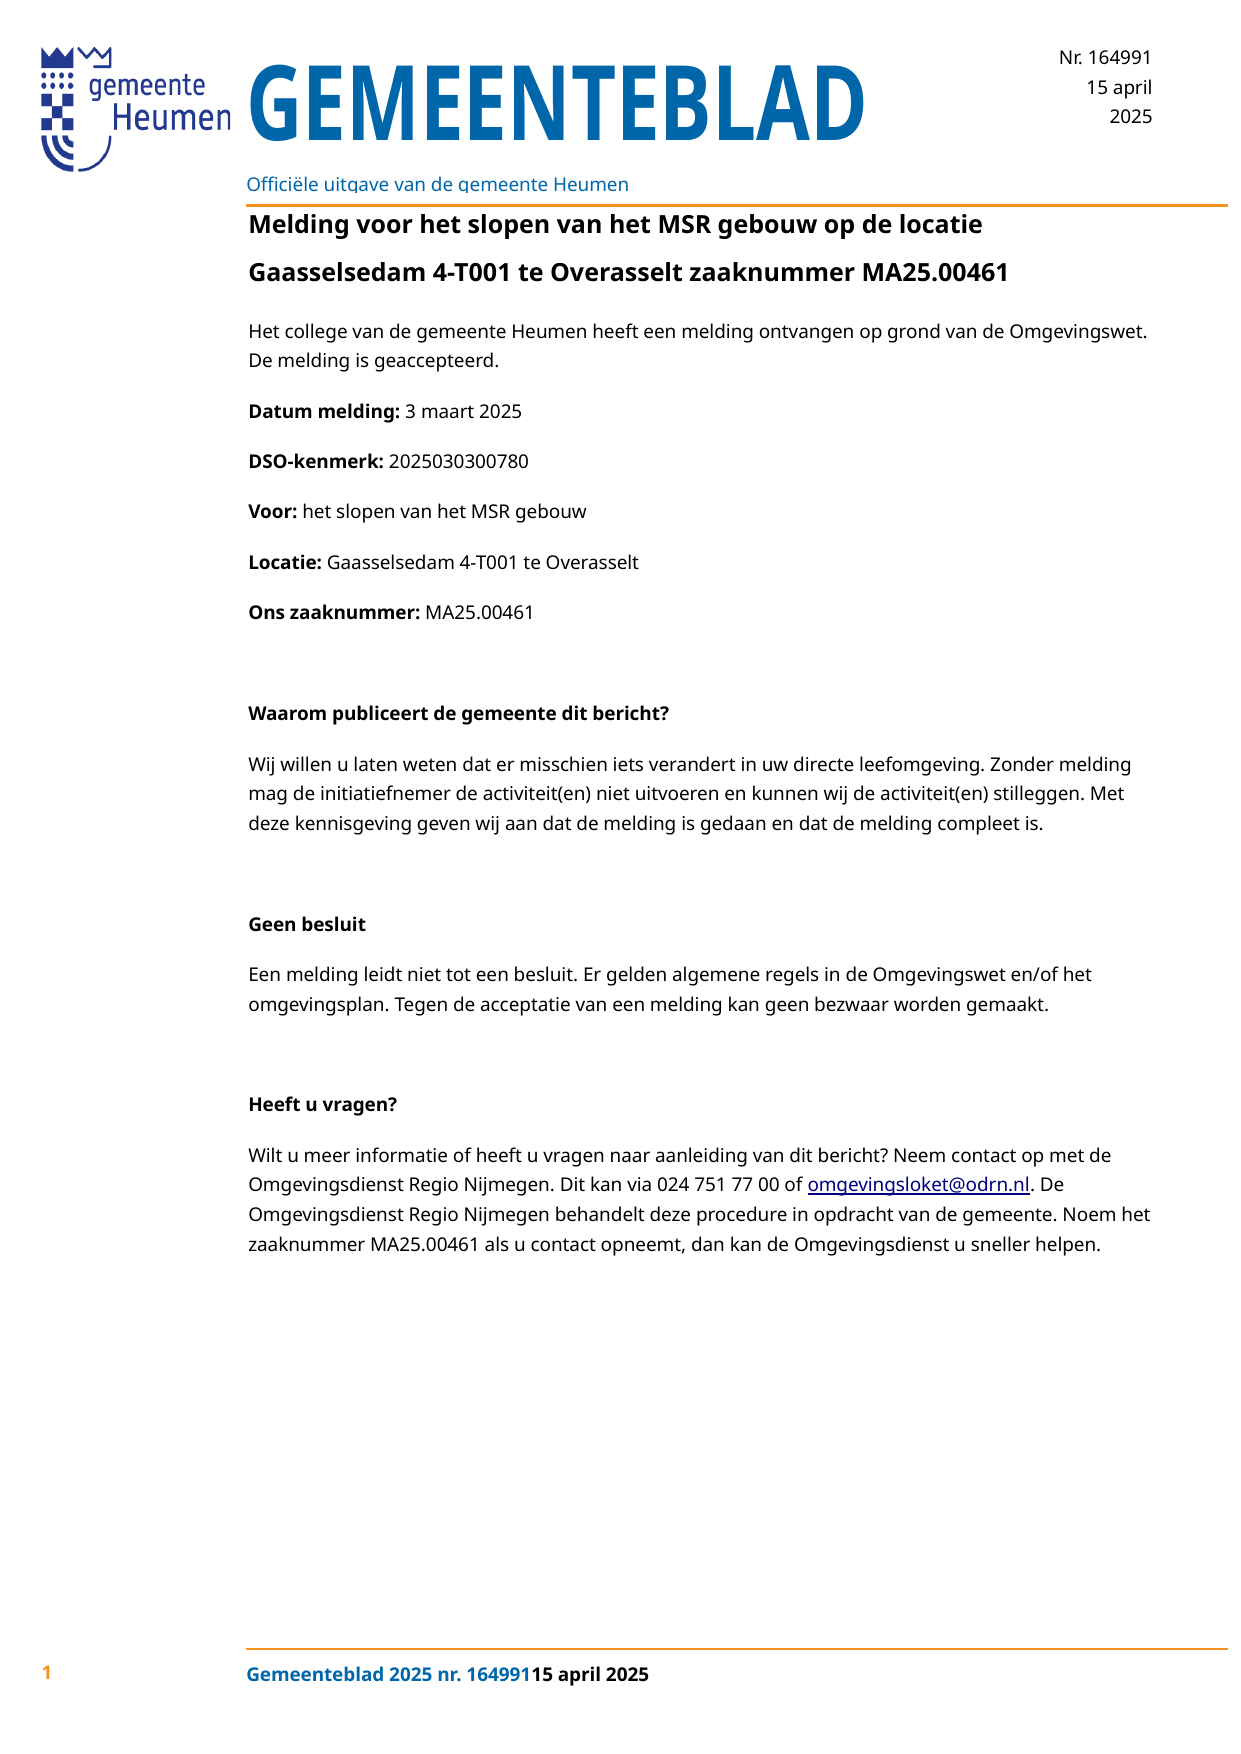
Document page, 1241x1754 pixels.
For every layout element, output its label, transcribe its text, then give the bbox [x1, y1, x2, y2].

text Heeft u vragen? [248, 1092, 1152, 1117]
text Ons zaaknummer: MA25.00461 [248, 599, 1152, 625]
text Wilt u meer informatie of heeft u vragen naar aanleiding van dit bericht? Neem contact op met de Omgevingsdienst Regio Nijmegen. Dit kan via 024 751 77 00 of omgevingsloket@odrn.nl. De Omgevingsdienst Regio Nijmegen behandelt deze procedure in opdracht van de gemeente. Noem het zaaknummer MA25.00461 als u contact opneemt, dan kan de Omgevingsdienst u sneller helpen. [248, 1142, 1152, 1257]
text Het college van de gemeente Heumen heeft een melding ontvangen op grond van de Omgevingswet. De melding is geaccepteerd. [248, 318, 1152, 373]
text Geen besluit [248, 911, 1152, 937]
text Voor: het slopen van het MSR gebouw [248, 499, 1152, 524]
text DSO-kenmerk: 2025030300780 [248, 448, 1152, 474]
text Waarom publiceert de gemeente dit bericht? [248, 700, 1152, 726]
text Datum melding: 3 maart 2025 [248, 398, 1152, 424]
picture [41, 47, 231, 172]
text Melding voor het slopen van het MSR gebouw op de locatie Gaasselsedam 4-T001 te Overasselt zaaknummer MA25.00461 [248, 207, 1152, 288]
text Locatie: Gaasselsedam 4-T001 te Overasselt [248, 549, 1152, 575]
text Wij willen u laten weten dat er misschien iets verandert in uw directe leefomgeving. Zonder melding mag de initiatiefnemer de activiteit(en) niet uitvoeren en kunnen wij de activiteit(en) stilleggen. Met deze kennisgeving geven wij aan dat de melding is gedaan en dat de melding compleet is. [248, 751, 1152, 836]
text Een melding leidt niet tot een besluit. Er gelden algemene regels in de Omgevingswet en/of het omgevingsplan. Tegen de acceptatie van een melding kan geen bezwaar worden gemaakt. [248, 961, 1152, 1017]
